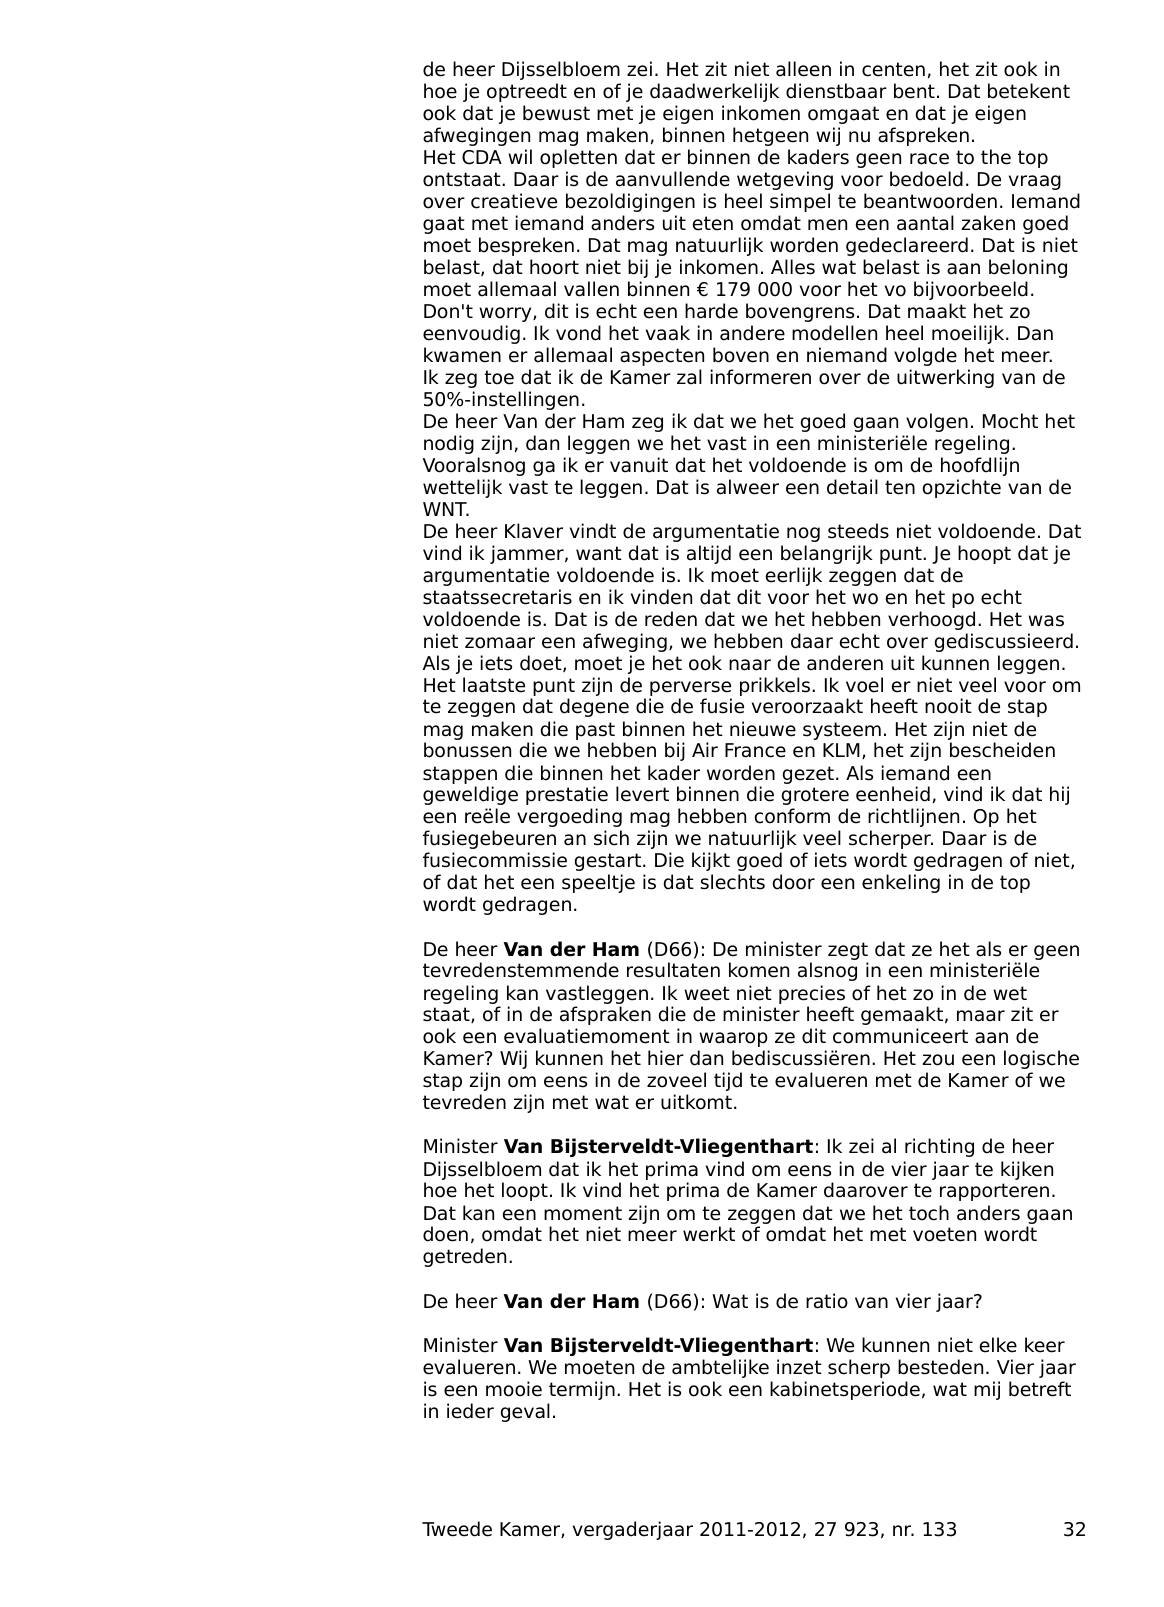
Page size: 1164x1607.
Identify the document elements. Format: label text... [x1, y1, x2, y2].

text De heer Van der Ham (D66): De minister zegt dat ze het als er geen tevredenstemmende resultaten komen alsnog in een ministeriële regeling kan vastleggen. Ik weet niet precies of het zo in de wet staat, of in de afspraken die de minister heeft gemaakt, maar zit er ook een evaluatiemoment in waarop ze dit communiceert aan de Kamer? Wij kunnen het hier dan bediscussiëren. Het zou een logische stap zijn om eens in de zoveel tijd te evalueren met de Kamer of we tevreden zijn met wat er uitkomt. [422, 938, 1087, 1114]
text De heer Klaver vindt de argumentatie nog steeds niet voldoende. Dat vind ik jammer, want dat is altijd een belangrijk punt. Je hoopt dat je argumentatie voldoende is. Ik moet eerlijk zeggen dat de staatssecretaris en ik vinden dat dit voor het wo en het po echt voldoende is. Dat is de reden dat we het hebben verhoogd. Het was niet zomaar een afweging, we hebben daar echt over gediscussieerd. Als je iets doet, moet je het ook naar de anderen uit kunnen leggen. [422, 521, 1087, 674]
text De heer Van der Ham zeg ik dat we het goed gaan volgen. Mocht het nodig zijn, dan leggen we het vast in een ministeriële regeling. Vooralsnog ga ik er vanuit dat het voldoende is om de hoofdlijn wettelijk vast te leggen. Dat is alweer een detail ten opzichte van de WNT. [422, 411, 1087, 521]
text Ik zeg toe dat ik de Kamer zal informeren over de uitwerking van de 50%-instellingen. [422, 367, 1087, 411]
text de heer Dijsselbloem zei. Het zit niet alleen in centen, het zit ook in hoe je optreedt en of je daadwerkelijk dienstbaar bent. Dat betekent ook dat je bewust met je eigen inkomen omgaat en dat je eigen afwegingen mag maken, binnen hetgeen wij nu afspreken. [422, 59, 1087, 147]
text Het CDA wil opletten dat er binnen de kaders geen race to the top ontstaat. Daar is de aanvullende wetgeving voor bedoeld. De vraag over creatieve bezoldigingen is heel simpel te beantwoorden. Iemand gaat met iemand anders uit eten omdat men een aantal zaken goed moet bespreken. Dat mag natuurlijk worden gedeclareerd. Dat is niet belast, dat hoort niet bij je inkomen. Alles wat belast is aan beloning moet allemaal vallen binnen € 179 000 voor het vo bijvoorbeeld. Don't worry, dit is echt een harde bovengrens. Dat maakt het zo eenvoudig. Ik vond het vaak in andere modellen heel moeilijk. Dan kwamen er allemaal aspecten boven en niemand volgde het meer. [422, 147, 1087, 367]
text De heer Van der Ham (D66): Wat is de ratio van vier jaar? [422, 1291, 1087, 1312]
text Minister Van Bijsterveldt-Vliegenthart: We kunnen niet elke keer evalueren. We moeten de ambtelijke inzet scherp besteden. Vier jaar is een mooie termijn. Het is ook een kabinetsperiode, wat mij betreft in ieder geval. [422, 1335, 1087, 1423]
text Het laatste punt zijn de perverse prikkels. Ik voel er niet veel voor om te zeggen dat degene die de fusie veroorzaakt heeft nooit de stap mag maken die past binnen het nieuwe systeem. Het zijn niet de bonussen die we hebben bij Air France en KLM, het zijn bescheiden stappen die binnen het kader worden gezet. Als iemand een geweldige prestatie levert binnen die grotere eenheid, vind ik dat hij een reële vergoeding mag hebben conform de richtlijnen. Op het fusiegebeuren an sich zijn we natuurlijk veel scherper. Daar is de fusiecommissie gestart. Die kijkt goed of iets wordt gedragen of niet, of dat het een speeltje is dat slechts door een enkeling in de top wordt gedragen. [422, 674, 1087, 916]
text Minister Van Bijsterveldt-Vliegenthart: Ik zei al richting de heer Dijsselbloem dat ik het prima vind om eens in de vier jaar te kijken hoe het loopt. Ik vind het prima de Kamer daarover te rapporteren. Dat kan een moment zijn om te zeggen dat we het toch anders gaan doen, omdat het niet meer werkt of omdat het met voeten wordt getreden. [422, 1136, 1087, 1268]
